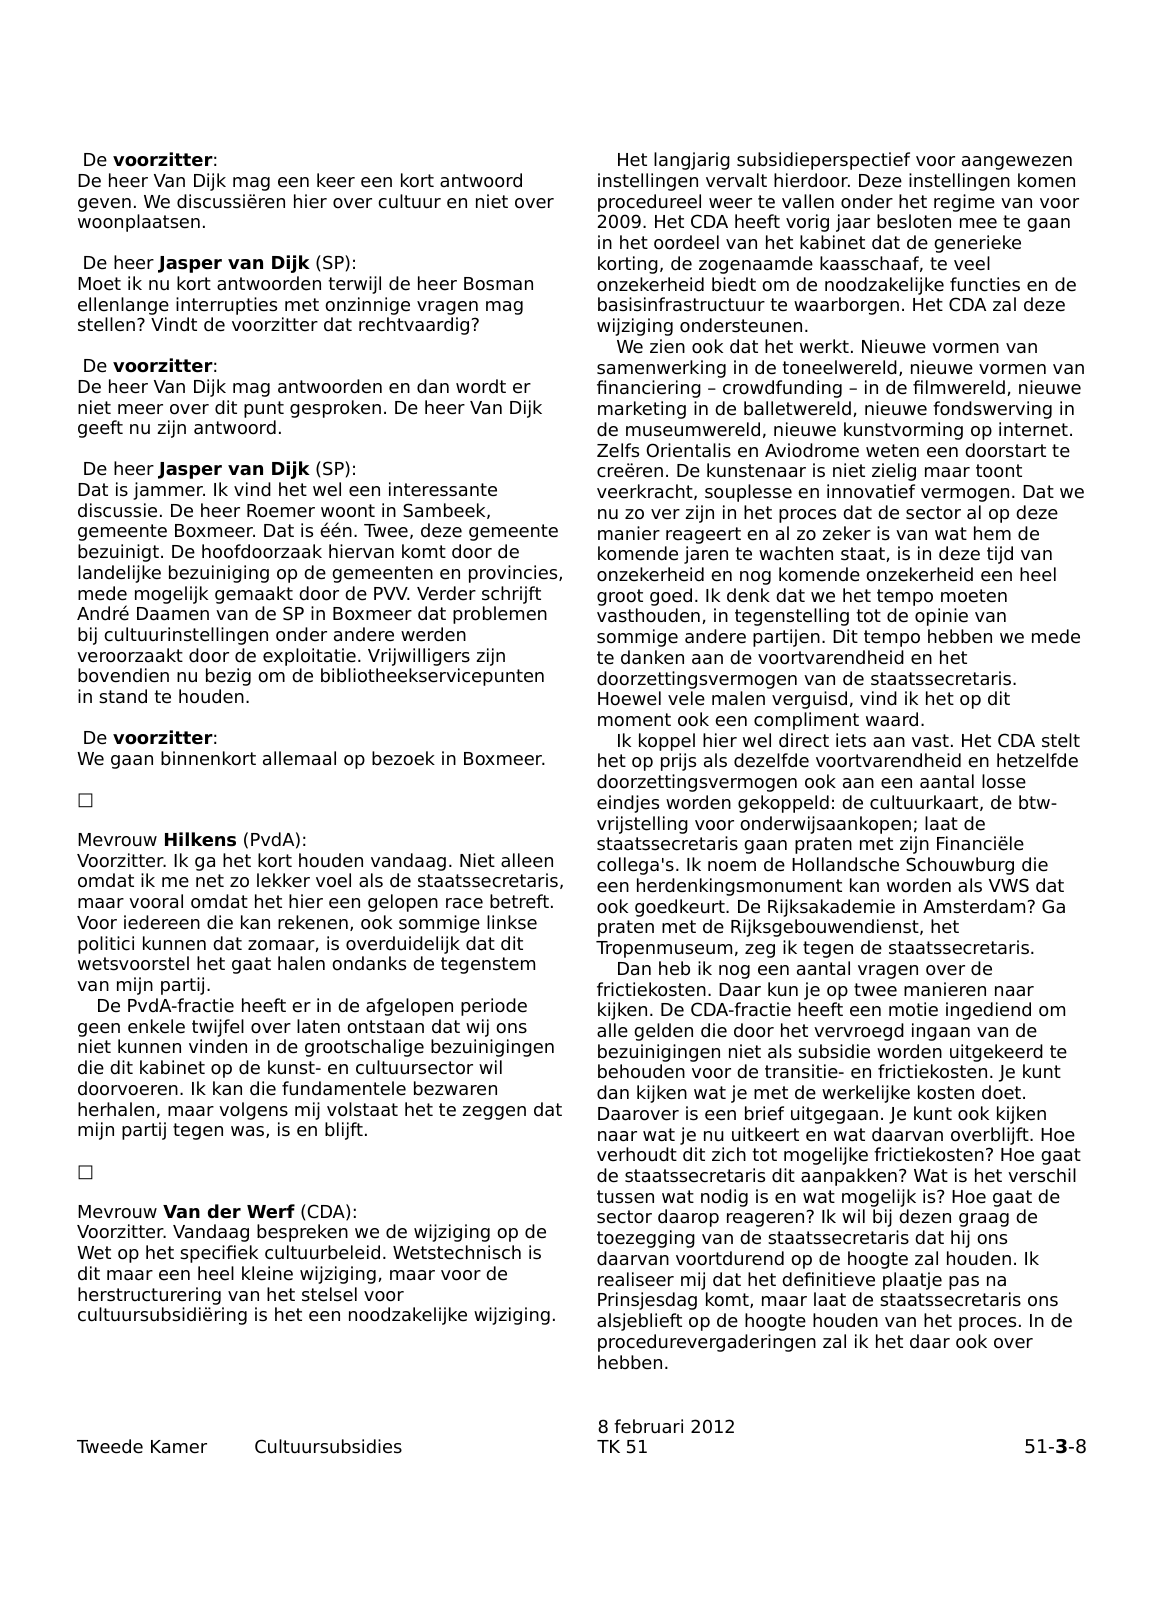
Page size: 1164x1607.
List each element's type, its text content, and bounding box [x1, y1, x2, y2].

text Voorzitter. Vandaag bespreken we de wijziging op de Wet op het specifiek cultuurbeleid. Wetstechnisch is dit maar een heel kleine wijziging, maar voor de herstructurering van het stelsel voor cultuursubsidiëring is het een noodzakelijke wijziging. [77, 1222, 567, 1326]
text Dat is jammer. Ik vind het wel een interessante discussie. De heer Roemer woont in Sambeek, gemeente Boxmeer. Dat is één. Twee, deze gemeente bezuinigt. De hoofdoorzaak hiervan komt door de landelijke bezuiniging op de gemeenten en provincies, mede mogelijk gemaakt door de PVV. Verder schrijft André Daamen van de SP in Boxmeer dat problemen bij cultuurinstellingen onder andere werden veroorzaakt door de exploitatie. Vrijwilligers zijn bovendien nu bezig om de bibliotheekservicepunten in stand te houden. [77, 480, 567, 708]
text □ [77, 789, 567, 810]
text Mevrouw Hilkens (PvdA): [77, 830, 567, 851]
text □ [77, 1161, 567, 1182]
text Voorzitter. Ik ga het kort houden vandaag. Niet alleen omdat ik me net zo lekker voel als de staatssecretaris, maar vooral omdat het hier een gelopen race betreft. Voor iedereen die kan rekenen, ook sommige linkse politici kunnen dat zomaar, is overduidelijk dat dit wetsvoorstel het gaat halen ondanks de tegenstem van mijn partij. [77, 851, 567, 996]
text We gaan binnenkort allemaal op bezoek in Boxmeer. [77, 748, 567, 769]
text Het langjarig subsidieperspectief voor aangewezen instellingen vervalt hierdoor. Deze instellingen komen procedureel weer te vallen onder het regime van voor 2009. Het CDA heeft vorig jaar besloten mee te gaan in het oordeel van het kabinet dat de generieke korting, de zogenaamde kaasschaaf, te veel onzekerheid biedt om de noodzakelijke functies en de basisinfrastructuur te waarborgen. Het CDA zal deze wijziging ondersteunen. [596, 150, 1087, 337]
text De PvdA-fractie heeft er in de afgelopen periode geen enkele twijfel over laten ontstaan dat wij ons niet kunnen vinden in de grootschalige bezuinigingen die dit kabinet op de kunst- en cultuursector wil doorvoeren. Ik kan die fundamentele bezwaren herhalen, maar volgens mij volstaat het te zeggen dat mijn partij tegen was, is en blijft. [77, 996, 567, 1141]
text De heer Jasper van Dijk (SP): [77, 459, 567, 480]
text De heer Jasper van Dijk (SP): [77, 253, 567, 274]
text Ik koppel hier wel direct iets aan vast. Het CDA stelt het op prijs als dezelfde voortvarendheid en hetzelfde doorzettingsvermogen ook aan een aantal losse eindjes worden gekoppeld: de cultuurkaart, de btw-vrijstelling voor onderwijsaankopen; laat de staatssecretaris gaan praten met zijn Financiële collega's. Ik noem de Hollandsche Schouwburg die een herdenkingsmonument kan worden als VWS dat ook goedkeurt. De Rijksakademie in Amsterdam? Ga praten met de Rijksgebouwendienst, het Tropenmuseum, zeg ik tegen de staatssecretaris. [596, 731, 1087, 959]
text De heer Van Dijk mag een keer een kort antwoord geven. We discussiëren hier over cultuur en niet over woonplaatsen. [77, 171, 567, 233]
text De voorzitter: [77, 728, 567, 748]
text We zien ook dat het werkt. Nieuwe vormen van samenwerking in de toneelwereld, nieuwe vormen van financiering – crowdfunding – in de filmwereld, nieuwe marketing in de balletwereld, nieuwe fondswerving in de museumwereld, nieuwe kunstvorming op internet. Zelfs Orientalis en Aviodrome weten een doorstart te creëren. De kunstenaar is niet zielig maar toont veerkracht, souplesse en innovatief vermogen. Dat we nu zo ver zijn in het proces dat de sector al op deze manier reageert en al zo zeker is van wat hem de komende jaren te wachten staat, is in deze tijd van onzekerheid en nog komende onzekerheid een heel groot goed. Ik denk dat we het tempo moeten vasthouden, in tegenstelling tot de opinie van sommige andere partijen. Dit tempo hebben we mede te danken aan de voortvarendheid en het doorzettingsvermogen van de staatssecretaris. Hoewel vele malen verguisd, vind ik het op dit moment ook een compliment waard. [596, 337, 1087, 731]
text Dan heb ik nog een aantal vragen over de frictiekosten. Daar kun je op twee manieren naar kijken. De CDA-fractie heeft een motie ingediend om alle gelden die door het vervroegd ingaan van de bezuinigingen niet als subsidie worden uitgekeerd te behouden voor de transitie- en frictiekosten. Je kunt dan kijken wat je met de werkelijke kosten doet. Daarover is een brief uitgegaan. Je kunt ook kijken naar wat je nu uitkeert en wat daarvan overblijft. Hoe verhoudt dit zich tot mogelijke frictiekosten? Hoe gaat de staatssecretaris dit aanpakken? Wat is het verschil tussen wat nodig is en wat mogelijk is? Hoe gaat de sector daarop reageren? Ik wil bij dezen graag de toezegging van de staatssecretaris dat hij ons daarvan voortdurend op de hoogte zal houden. Ik realiseer mij dat het definitieve plaatje pas na Prinsjesdag komt, maar laat de staatssecretaris ons alsjeblieft op de hoogte houden van het proces. In de procedurevergaderingen zal ik het daar ook over hebben. [596, 959, 1087, 1373]
text De heer Van Dijk mag antwoorden en dan wordt er niet meer over dit punt gesproken. De heer Van Dijk geeft nu zijn antwoord. [77, 377, 567, 439]
text De voorzitter: [77, 356, 567, 377]
text Mevrouw Van der Werf (CDA): [77, 1202, 567, 1222]
text De voorzitter: [77, 150, 567, 171]
text Moet ik nu kort antwoorden terwijl de heer Bosman ellenlange interrupties met onzinnige vragen mag stellen? Vindt de voorzitter dat rechtvaardig? [77, 274, 567, 336]
